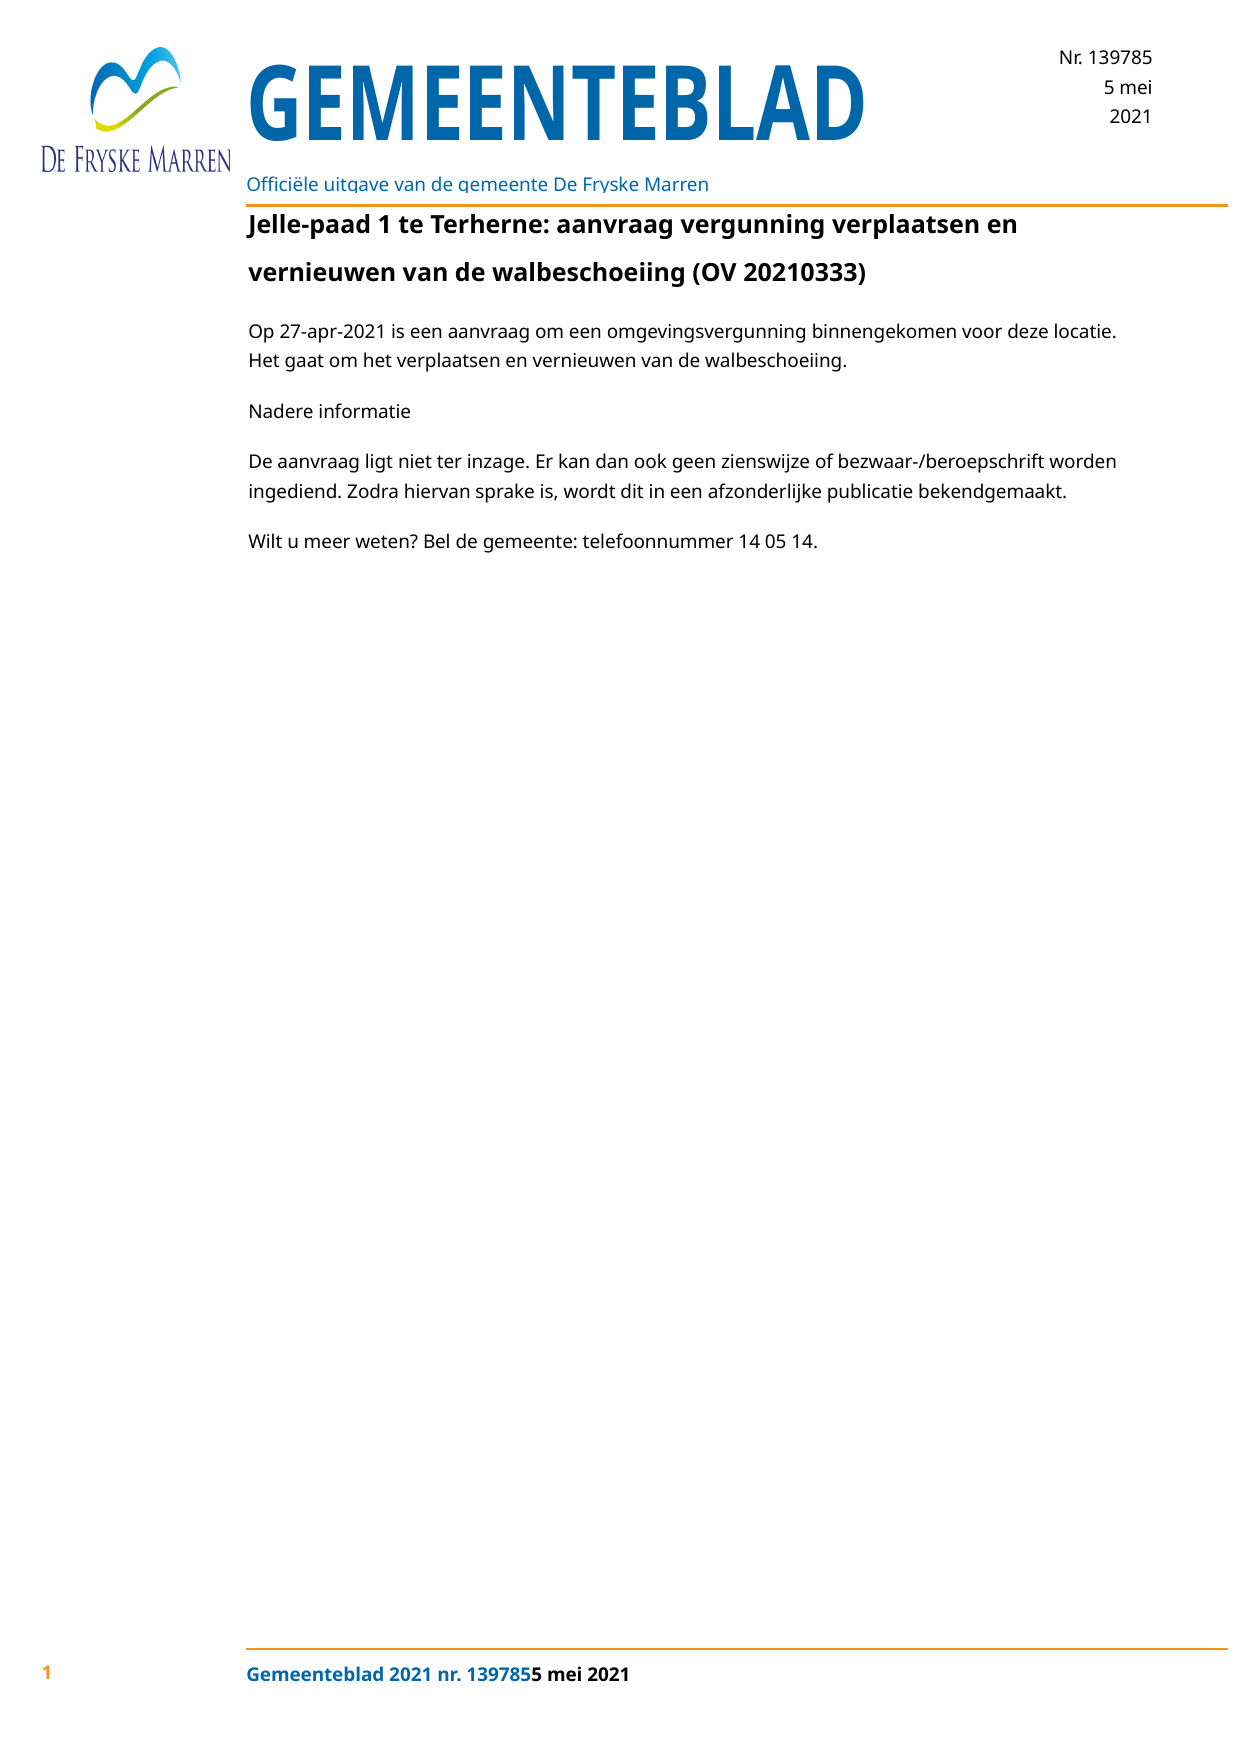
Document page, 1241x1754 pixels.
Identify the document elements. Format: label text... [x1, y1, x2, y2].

text Nadere informatie [248, 398, 1152, 424]
text De aanvraag ligt niet ter inzage. Er kan dan ook geen zienswijze of bezwaar-/beroepschrift worden ingediend. Zodra hiervan sprake is, wordt dit in een afzonderlijke publicatie bekendgemaakt. [248, 448, 1152, 504]
text Wilt u meer weten? Bel de gemeente: telefoonnummer 14 05 14. [248, 528, 1152, 554]
picture [41, 47, 231, 172]
text Jelle-paad 1 te Terherne: aanvraag vergunning verplaatsen en vernieuwen van de walbeschoeiing (OV 20210333) [248, 207, 1152, 288]
text Op 27-apr-2021 is een aanvraag om een omgevingsvergunning binnengekomen voor deze locatie. Het gaat om het verplaatsen en vernieuwen van de walbeschoeiing. [248, 318, 1152, 373]
